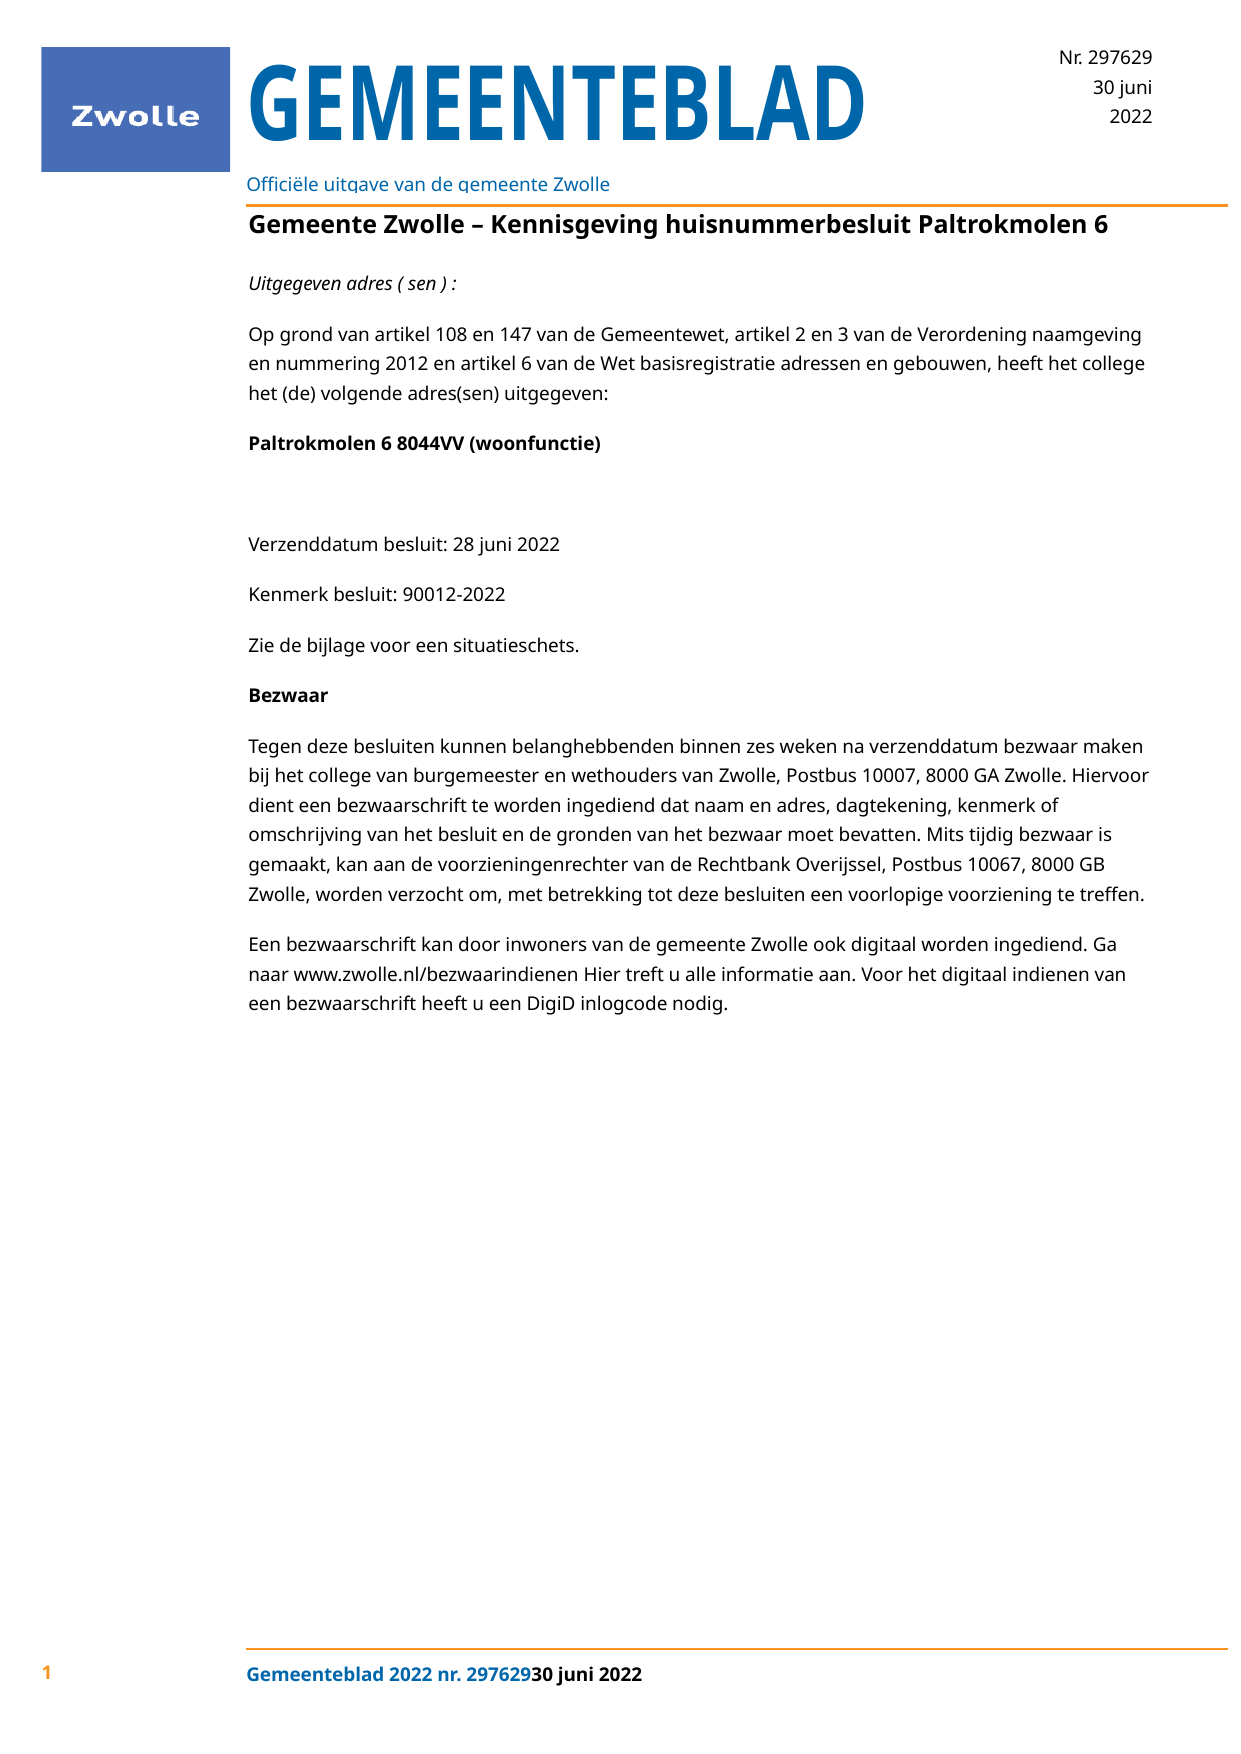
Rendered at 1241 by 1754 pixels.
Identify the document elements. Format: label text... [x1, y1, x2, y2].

text Zie de bijlage voor een situatieschets. [248, 632, 1152, 658]
text Kenmerk besluit: 90012-2022 [248, 582, 1152, 607]
text Uitgegeven adres ( sen ) : [248, 270, 1152, 296]
text Verzenddatum besluit: 28 juni 2022 [248, 531, 1152, 557]
text Gemeente Zwolle – Kennisgeving huisnummerbesluit Paltrokmolen 6 [248, 207, 1152, 241]
text Op grond van artikel 108 en 147 van de Gemeentewet, artikel 2 en 3 van de Verordening naamgeving en nummering 2012 en artikel 6 van de Wet basisregistratie adressen en gebouwen, heeft het college het (de) volgende adres(sen) uitgegeven: [248, 321, 1152, 406]
text Een bezwaarschrift kan door inwoners van de gemeente Zwolle ook digitaal worden ingediend. Ga naar www.zwolle.nl/bezwaarindienen Hier treft u alle informatie aan. Voor het digitaal indienen van een bezwaarschrift heeft u een DigiD inlogcode nodig. [248, 931, 1152, 1016]
text Tegen deze besluiten kunnen belanghebbenden binnen zes weken na verzenddatum bezwaar maken bij het college van burgemeester en wethouders van Zwolle, Postbus 10007, 8000 GA Zwolle. Hiervoor dient een bezwaarschrift te worden ingediend dat naam en adres, dagtekening, kenmerk of omschrijving van het besluit en de gronden van het bezwaar moet bevatten. Mits tijdig bezwaar is gemaakt, kan aan de voorzieningenrechter van de Rechtbank Overijssel, Postbus 10067, 8000 GB Zwolle, worden verzocht om, met betrekking tot deze besluiten een voorlopige voorziening te treffen. [248, 733, 1152, 906]
text Bezwaar [248, 682, 1152, 708]
picture [41, 47, 231, 172]
text Paltrokmolen 6 8044VV (woonfunctie) [248, 430, 1152, 456]
